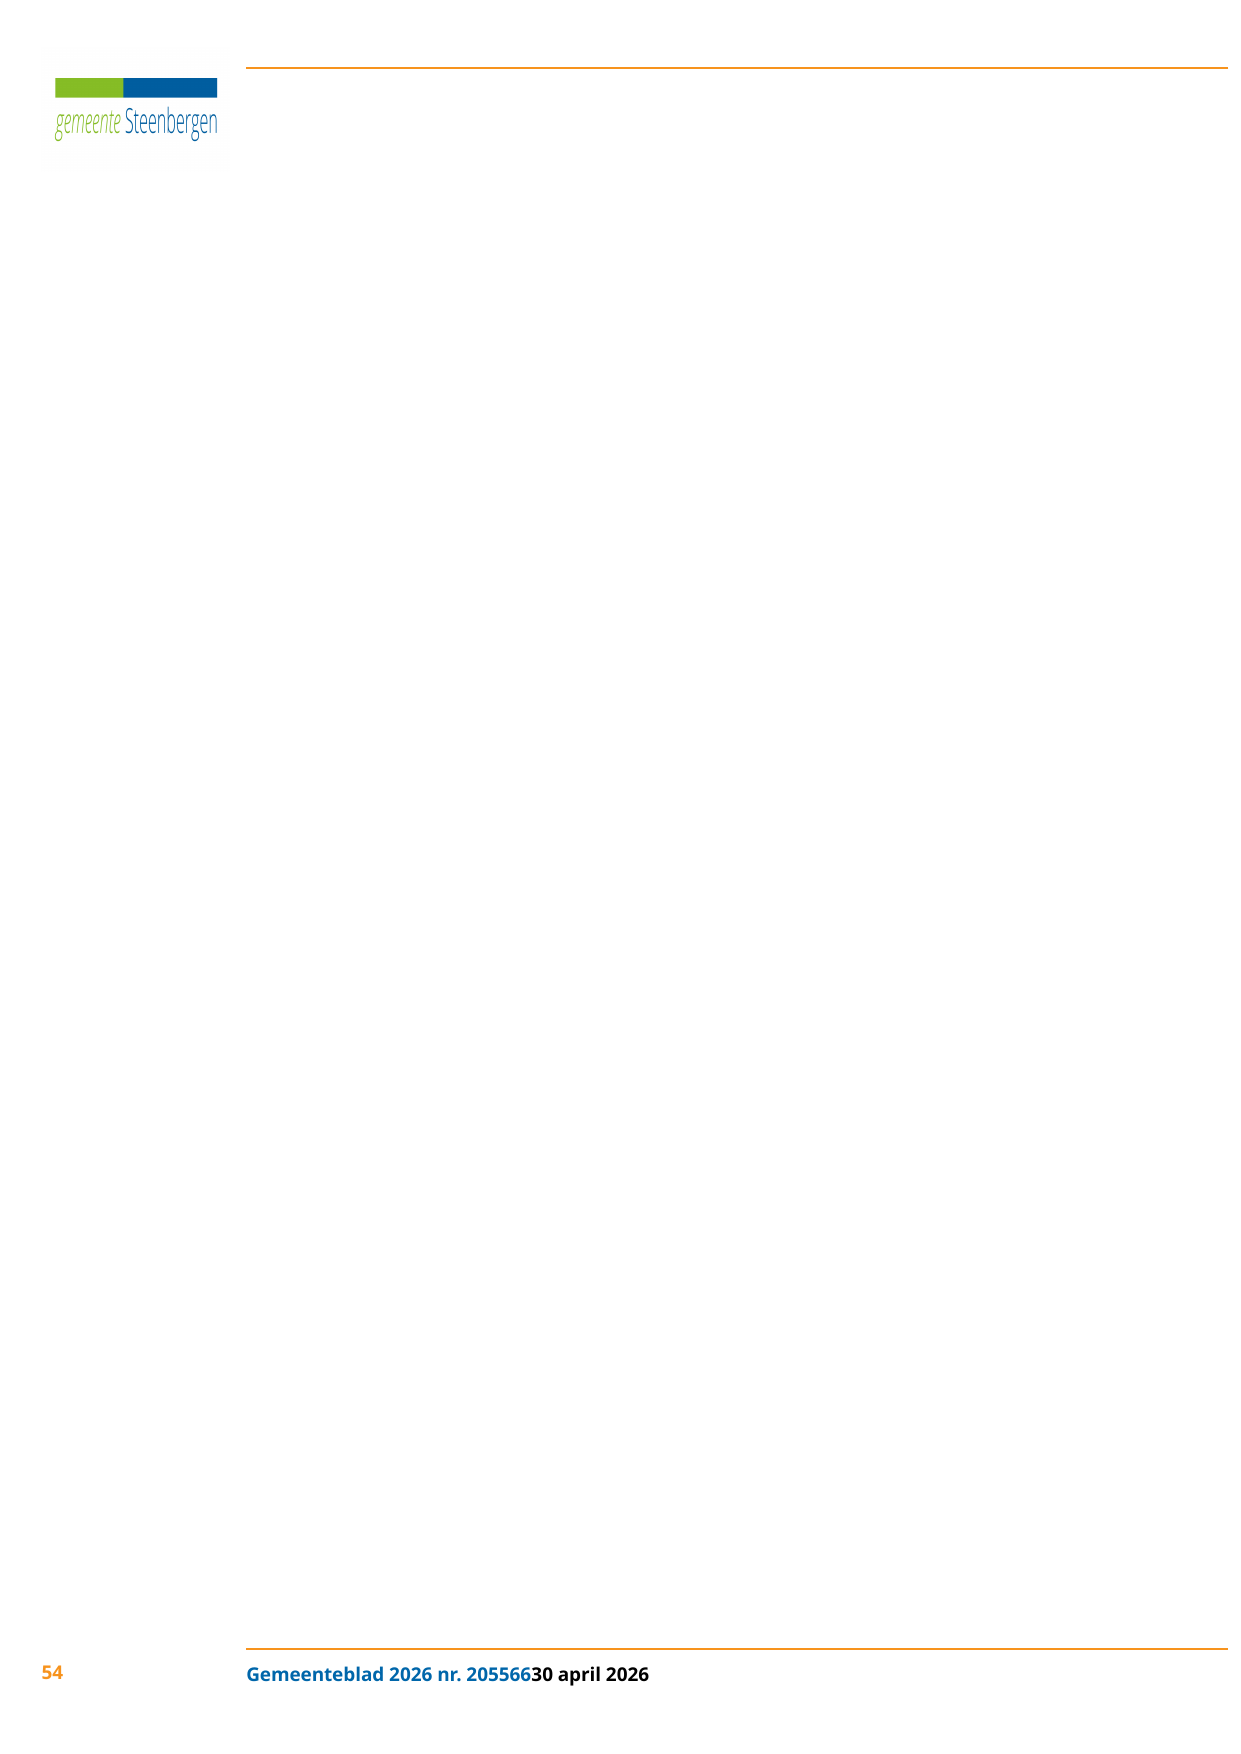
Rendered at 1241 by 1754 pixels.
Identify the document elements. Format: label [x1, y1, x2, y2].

picture [41, 47, 231, 172]
